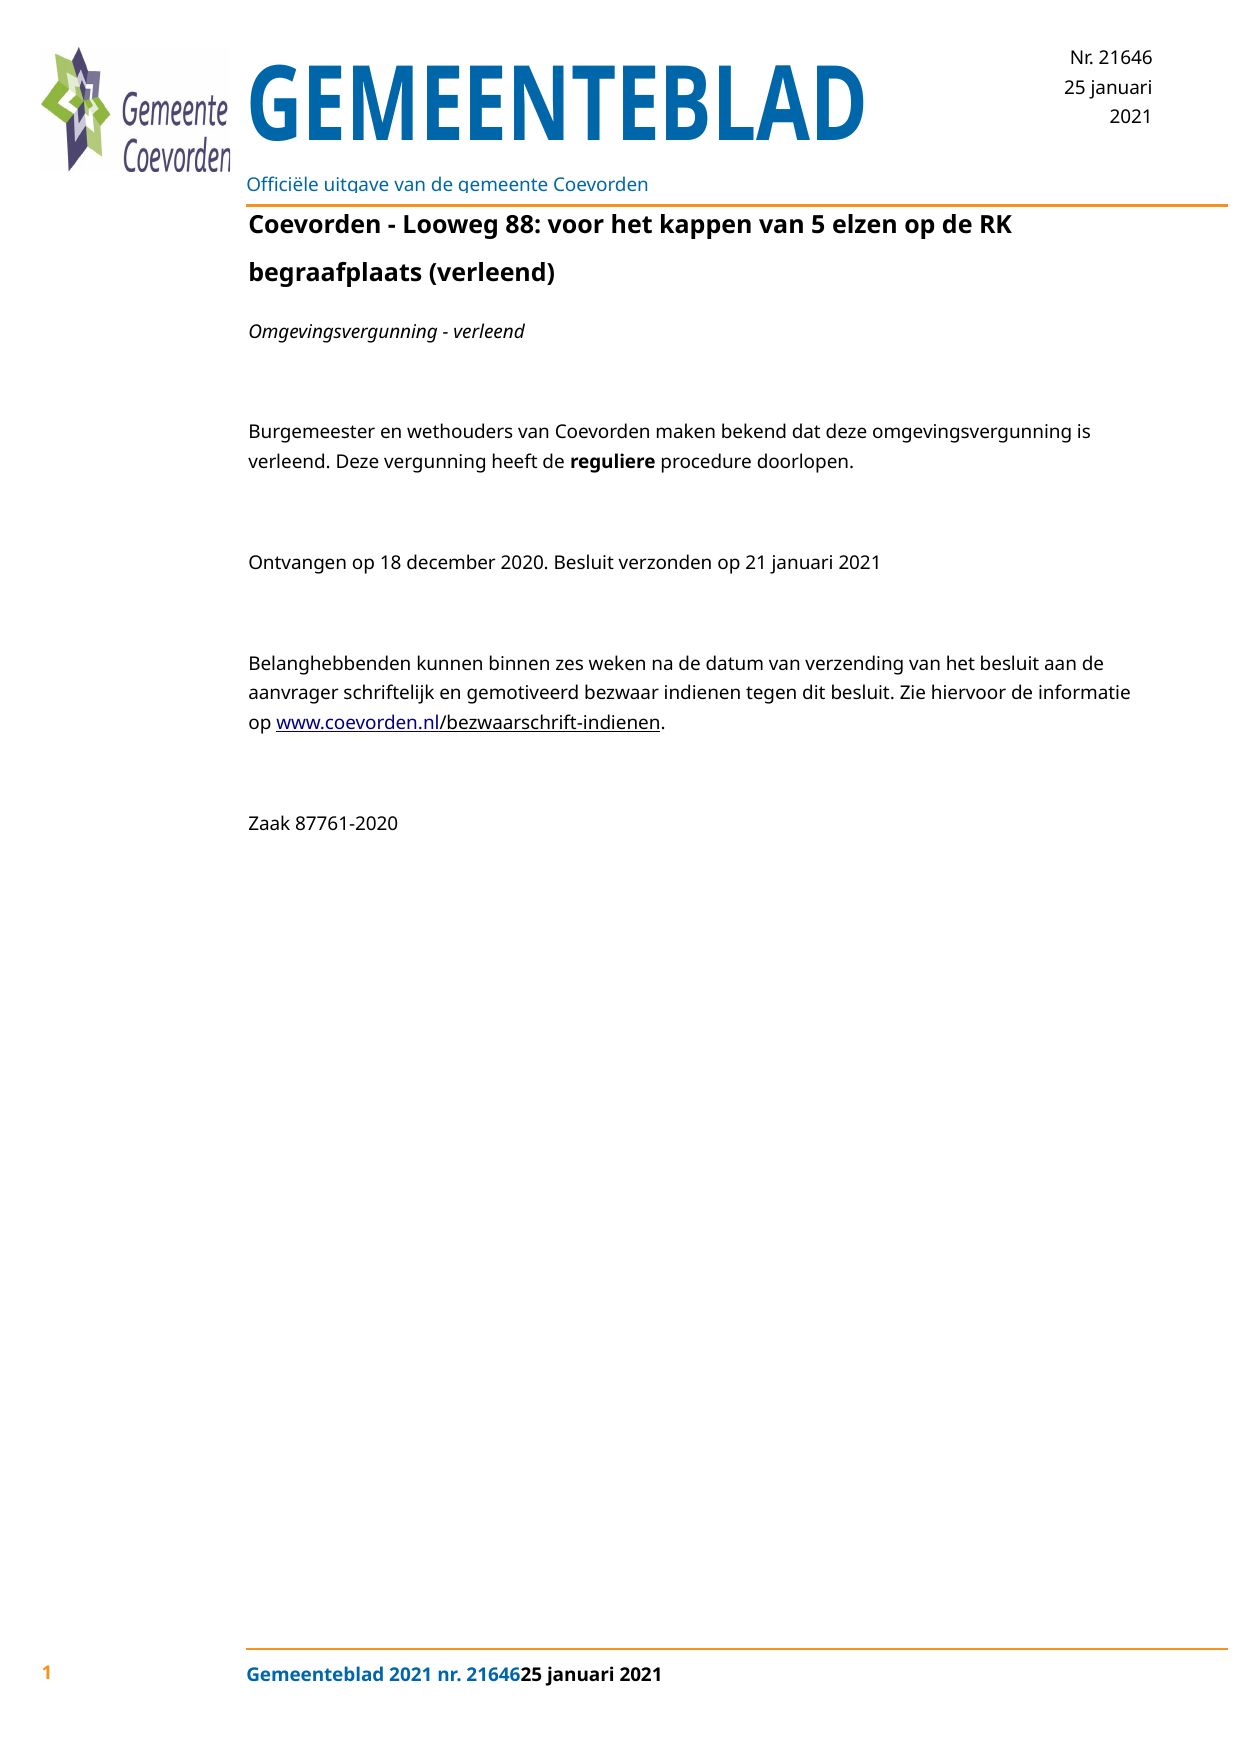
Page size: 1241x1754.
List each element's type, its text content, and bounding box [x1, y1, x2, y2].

text Belanghebbenden kunnen binnen zes weken na de datum van verzending van het besluit aan de aanvrager schriftelijk en gemotiveerd bezwaar indienen tegen dit besluit. Zie hiervoor de informatie op www.coevorden.nl/bezwaarschrift-indienen. [248, 650, 1152, 735]
text Burgemeester en wethouders van Coevorden maken bekend dat deze omgevingsvergunning is verleend. Deze vergunning heeft de reguliere procedure doorlopen. [248, 419, 1152, 474]
text Ontvangen op 18 december 2020. Besluit verzonden op 21 januari 2021 [248, 549, 1152, 575]
text Coevorden - Looweg 88: voor het kappen van 5 elzen op de RK begraafplaats (verleend) [248, 207, 1152, 288]
text Omgevingsvergunning - verleend [248, 318, 1152, 344]
picture [41, 47, 231, 172]
text Zaak 87761-2020 [248, 810, 1152, 836]
